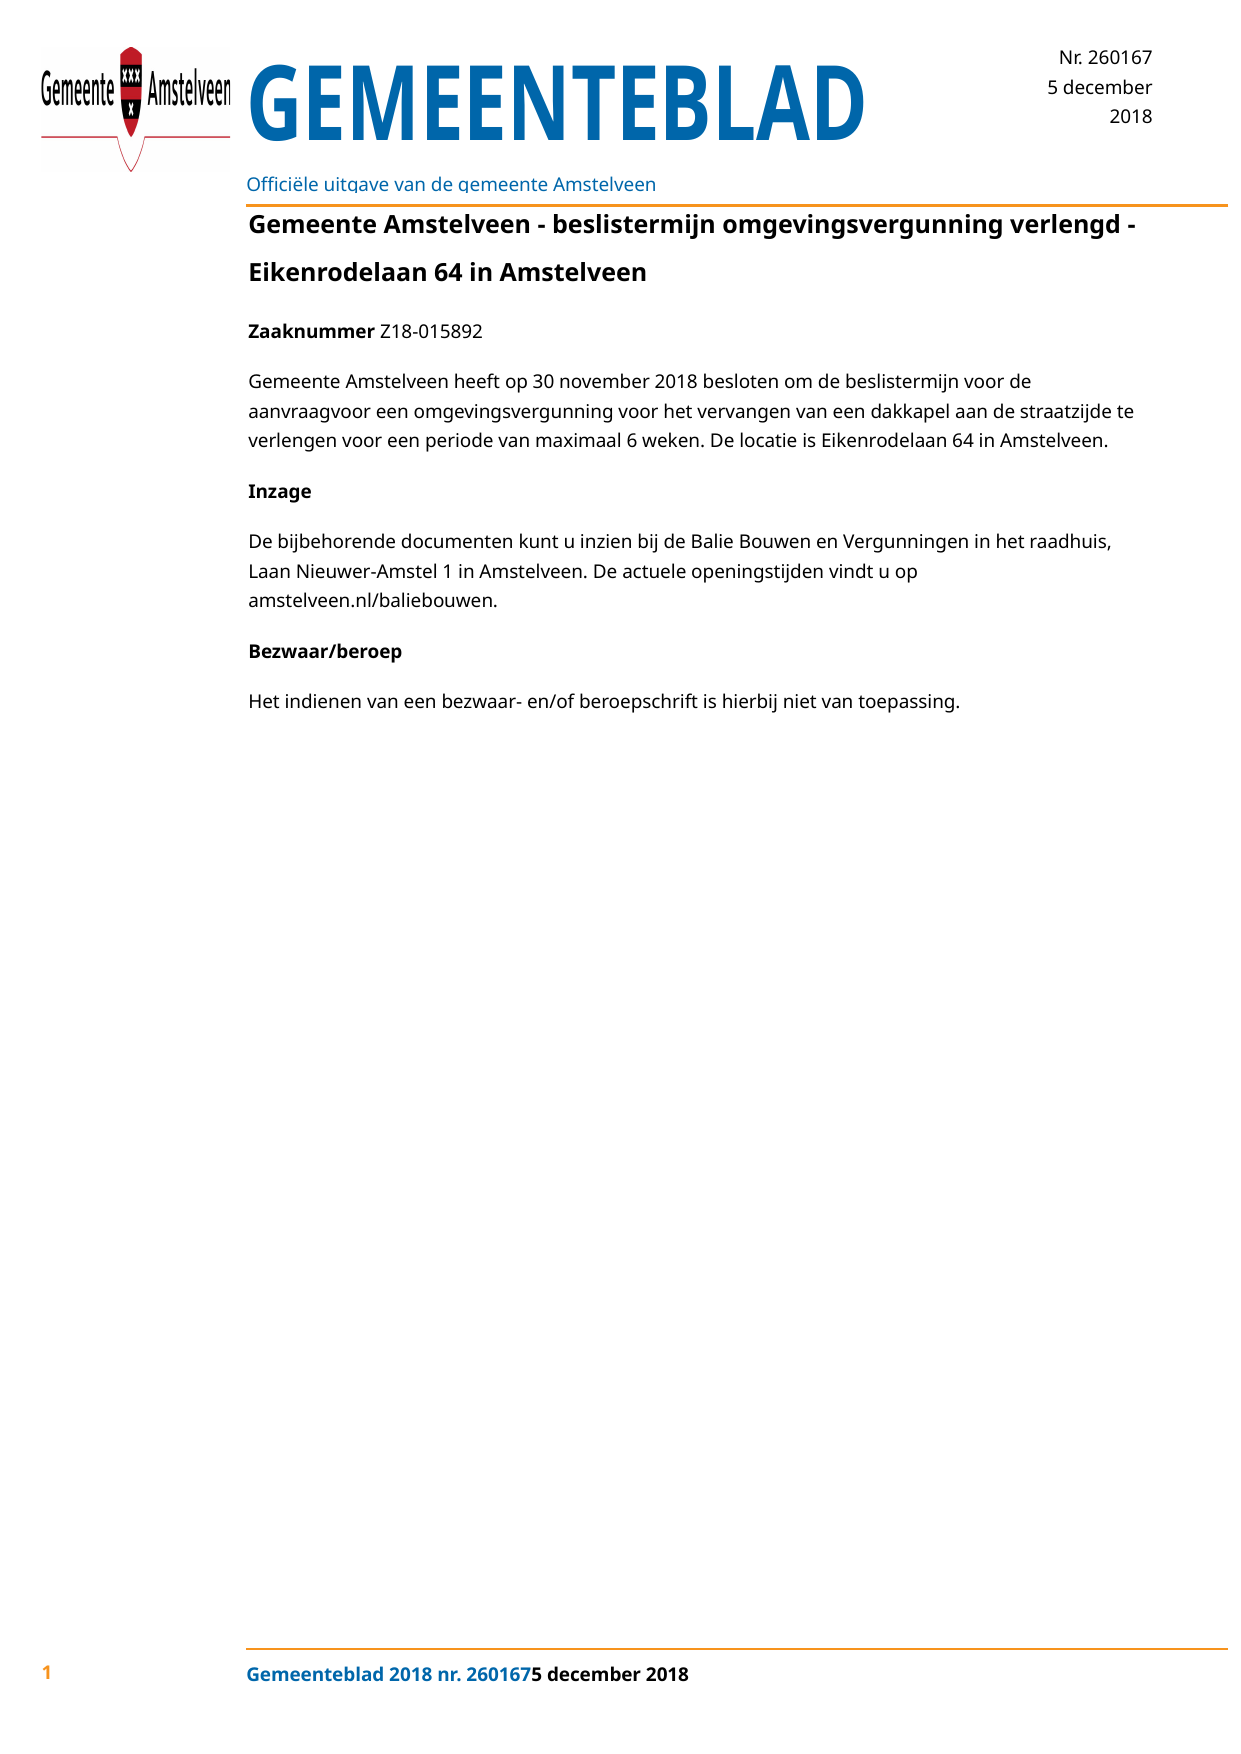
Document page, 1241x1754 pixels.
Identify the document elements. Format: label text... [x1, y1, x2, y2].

text Gemeente Amstelveen - beslistermijn omgevingsvergunning verlengd - Eikenrodelaan 64 in Amstelveen [248, 207, 1152, 288]
text Het indienen van een bezwaar- en/of beroepschrift is hierbij niet van toepassing. [248, 688, 1152, 714]
text De bijbehorende documenten kunt u inzien bij de Balie Bouwen en Vergunningen in het raadhuis, Laan Nieuwer-Amstel 1 in Amstelveen. De actuele openingstijden vindt u op amstelveen.nl/baliebouwen. [248, 528, 1152, 613]
text Zaaknummer Z18-015892 [248, 318, 1152, 344]
text Bezwaar/beroep [248, 638, 1152, 664]
picture [41, 47, 231, 172]
text Inzage [248, 478, 1152, 504]
text Gemeente Amstelveen heeft op 30 november 2018 besloten om de beslistermijn voor de aanvraagvoor een omgevingsvergunning voor het vervangen van een dakkapel aan de straatzijde te verlengen voor een periode van maximaal 6 weken. De locatie is Eikenrodelaan 64 in Amstelveen. [248, 368, 1152, 453]
